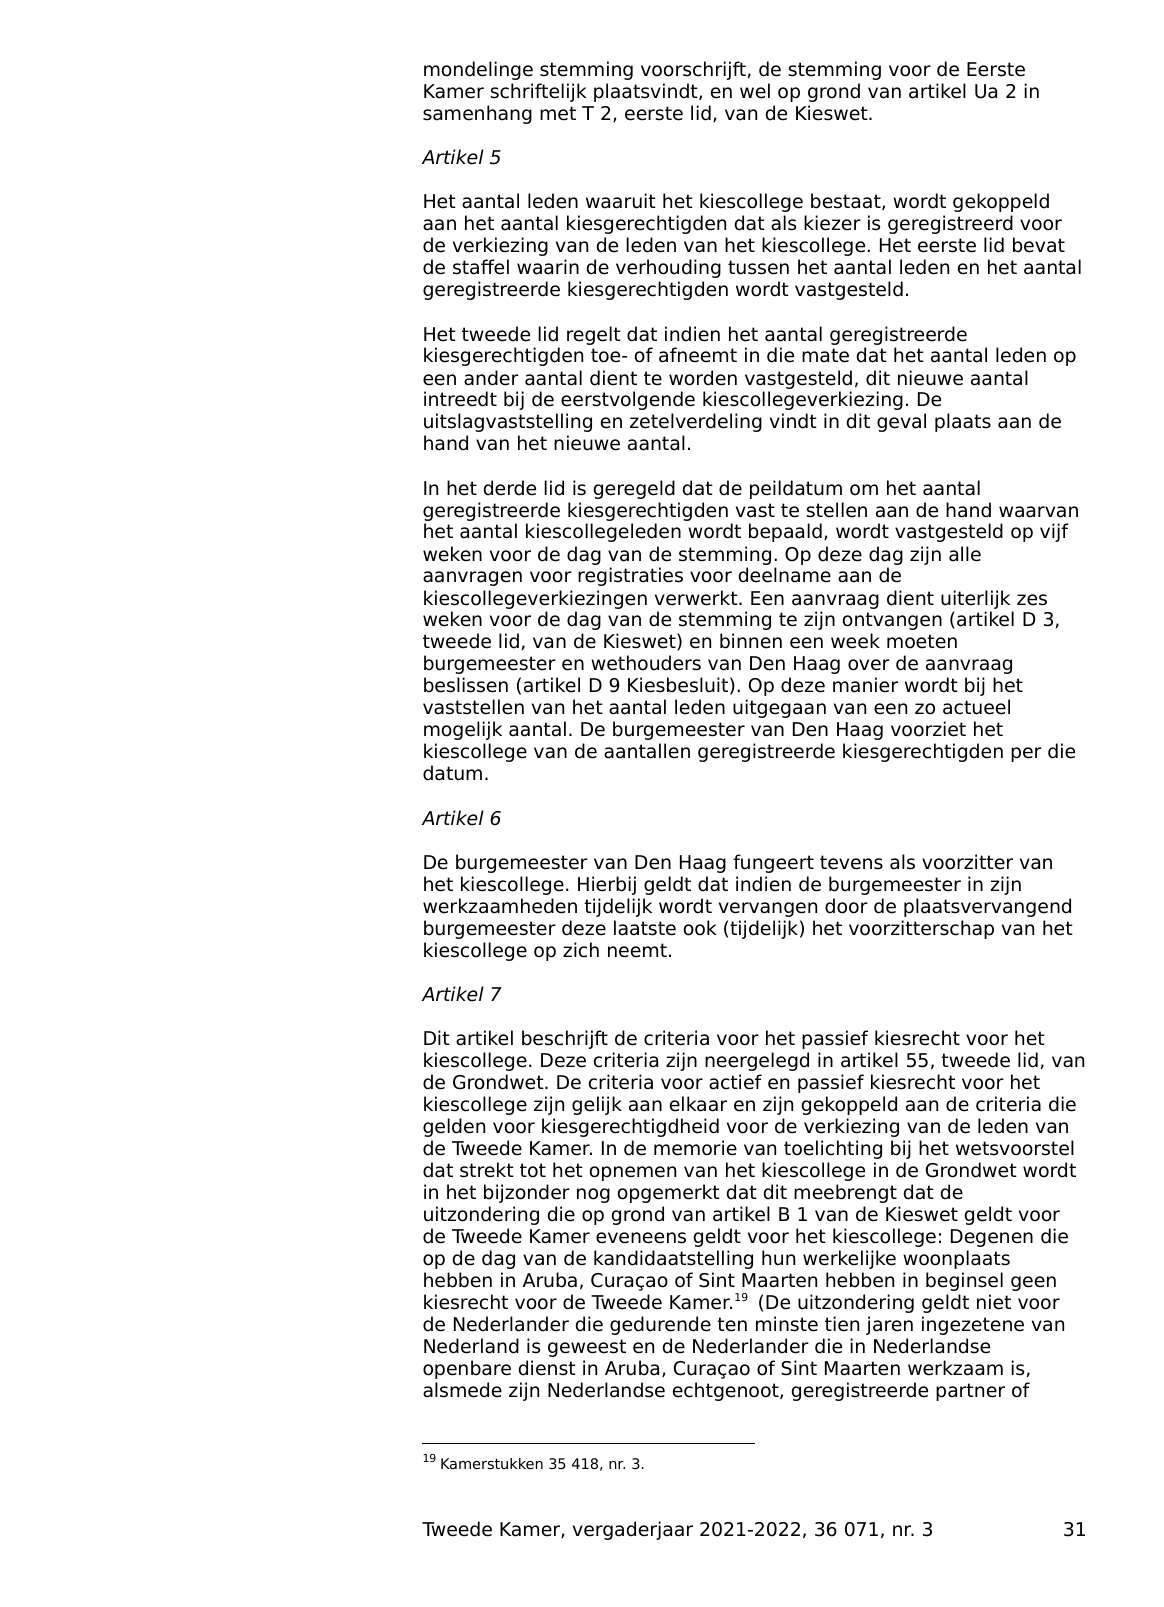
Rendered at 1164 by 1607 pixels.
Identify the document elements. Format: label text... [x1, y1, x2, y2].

text Kamerstukken 35 418, nr. 3. [422, 1452, 1087, 1474]
text Dit artikel beschrijft de criteria voor het passief kiesrecht voor het kiescollege. Deze criteria zijn neergelegd in artikel 55, tweede lid, van de Grondwet. De criteria voor actief en passief kiesrecht voor het kiescollege zijn gelijk aan elkaar en zijn gekoppeld aan de criteria die gelden voor kiesgerechtigdheid voor de verkiezing van de leden van de Tweede Kamer. In de memorie van toelichting bij het wetsvoorstel dat strekt tot het opnemen van het kiescollege in de Grondwet wordt in het bijzonder nog opgemerkt dat dit meebrengt dat de uitzondering die op grond van artikel B 1 van de Kieswet geldt voor de Tweede Kamer eveneens geldt voor het kiescollege: Degenen die op de dag van de kandidaatstelling hun werkelijke woonplaats hebben in Aruba, Curaçao of Sint Maarten hebben in beginsel geen kiesrecht voor de Tweede Kamer. (De uitzondering geldt niet voor de Nederlander die gedurende ten minste tien jaren ingezetene van Nederland is geweest en de Nederlander die in Nederlandse openbare dienst in Aruba, Curaçao of Sint Maarten werkzaam is, alsmede zijn Nederlandse echtgenoot, geregistreerde partner of [422, 1028, 1087, 1401]
subtitle Artikel 5 [422, 147, 1087, 169]
text mondelinge stemming voorschrijft, de stemming voor de Eerste Kamer schriftelijk plaatsvindt, en wel op grond van artikel Ua 2 in samenhang met T 2, eerste lid, van de Kieswet. [422, 59, 1087, 125]
text De burgemeester van Den Haag fungeert tevens als voorzitter van het kiescollege. Hierbij geldt dat indien de burgemeester in zijn werkzaamheden tijdelijk wordt vervangen door de plaatsvervangend burgemeester deze laatste ook (tijdelijk) het voorzitterschap van het kiescollege op zich neemt. [422, 852, 1087, 961]
text Het tweede lid regelt dat indien het aantal geregistreerde kiesgerechtigden toe- of afneemt in die mate dat het aantal leden op een ander aantal dient te worden vastgesteld, dit nieuwe aantal intreedt bij de eerstvolgende kiescollegeverkiezing. De uitslagvaststelling en zetelverdeling vindt in dit geval plaats aan de hand van het nieuwe aantal. [422, 323, 1087, 455]
text Het aantal leden waaruit het kiescollege bestaat, wordt gekoppeld aan het aantal kiesgerechtigden dat als kiezer is geregistreerd voor de verkiezing van de leden van het kiescollege. Het eerste lid bevat de staffel waarin de verhouding tussen het aantal leden en het aantal geregistreerde kiesgerechtigden wordt vastgesteld. [422, 191, 1087, 301]
subtitle Artikel 6 [422, 807, 1087, 829]
subtitle Artikel 7 [422, 984, 1087, 1006]
text In het derde lid is geregeld dat de peildatum om het aantal geregistreerde kiesgerechtigden vast te stellen aan de hand waarvan het aantal kiescollegeleden wordt bepaald, wordt vastgesteld op vijf weken voor de dag van de stemming. Op deze dag zijn alle aanvragen voor registraties voor deelname aan de kiescollegeverkiezingen verwerkt. Een aanvraag dient uiterlijk zes weken voor de dag van de stemming te zijn ontvangen (artikel D 3, tweede lid, van de Kieswet) en binnen een week moeten burgemeester en wethouders van Den Haag over de aanvraag beslissen (artikel D 9 Kiesbesluit). Op deze manier wordt bij het vaststellen van het aantal leden uitgegaan van een zo actueel mogelijk aantal. De burgemeester van Den Haag voorziet het kiescollege van de aantallen geregistreerde kiesgerechtigden per die datum. [422, 477, 1087, 785]
